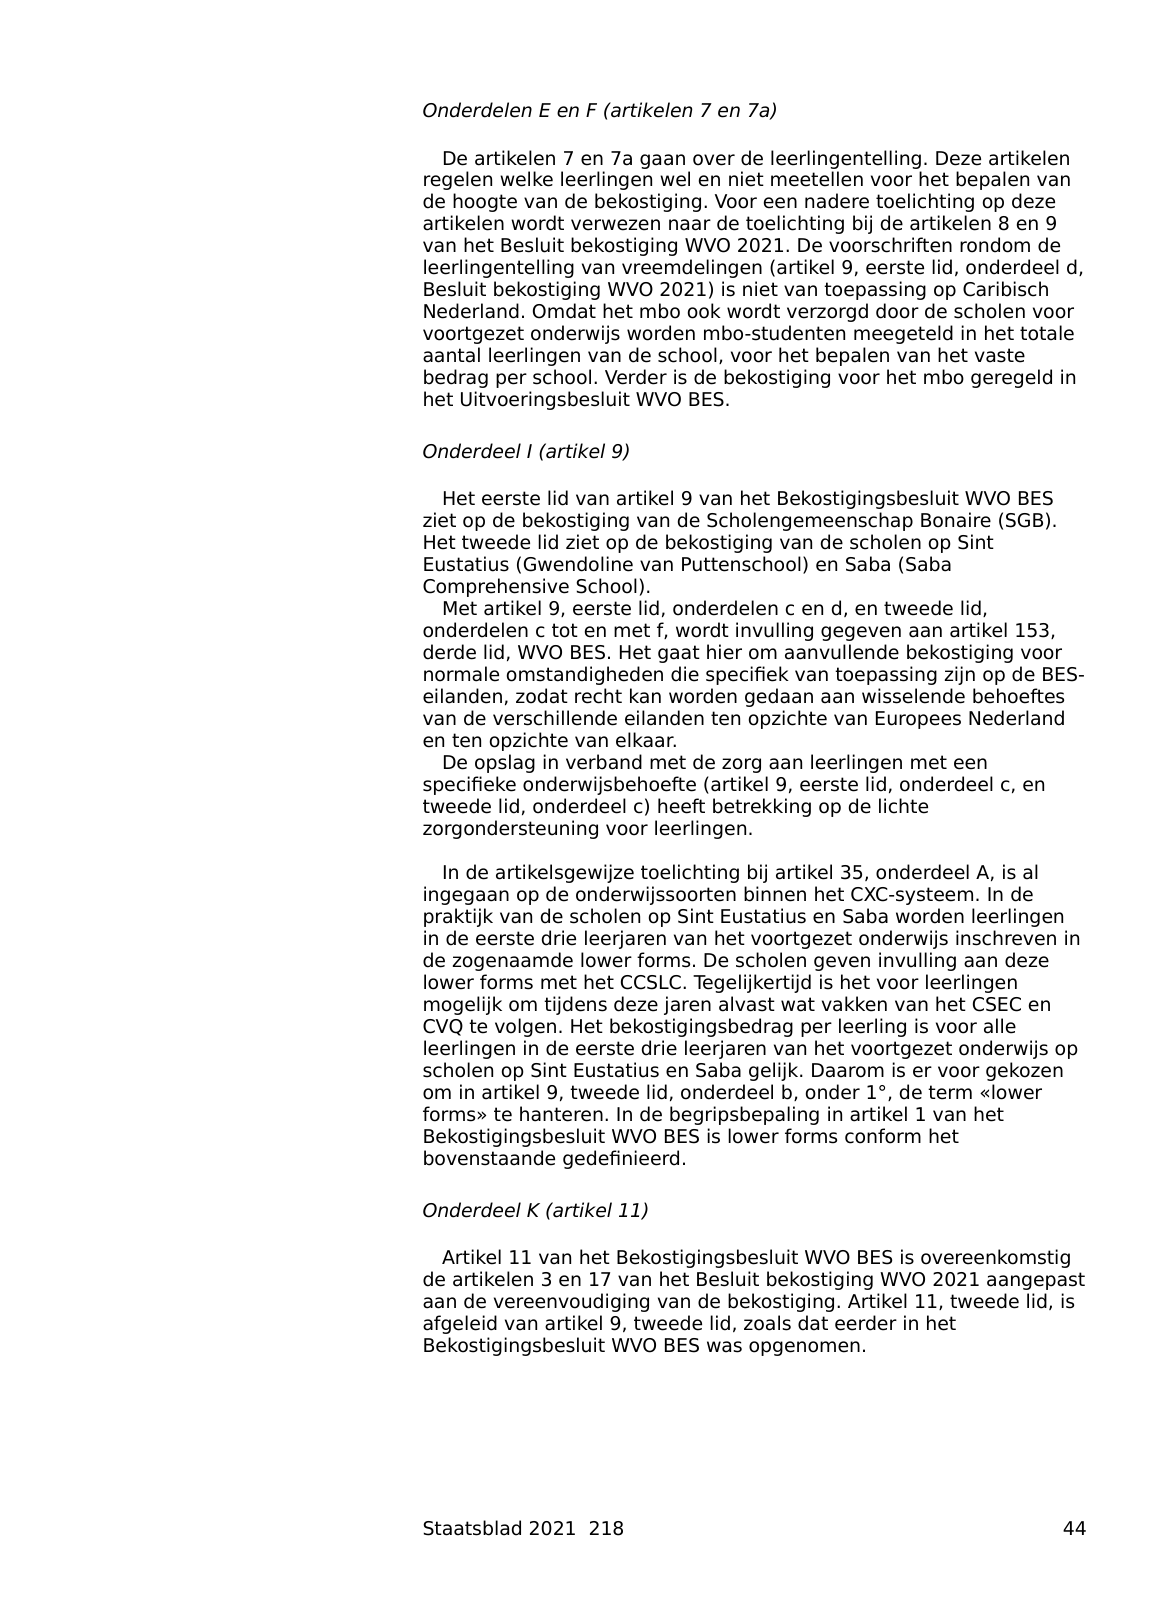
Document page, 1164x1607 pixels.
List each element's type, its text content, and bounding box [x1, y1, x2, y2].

subtitle Onderdeel I (artikel 9) [422, 441, 1087, 463]
text De artikelen 7 en 7a gaan over de leerlingentelling. Deze artikelen regelen welke leerlingen wel en niet meetellen voor het bepalen van de hoogte van de bekostiging. Voor een nadere toelichting op deze artikelen wordt verwezen naar de toelichting bij de artikelen 8 en 9 van het Besluit bekostiging WVO 2021. De voorschriften rondom de leerlingentelling van vreemdelingen (artikel 9, eerste lid, onderdeel d, Besluit bekostiging WVO 2021) is niet van toepassing op Caribisch Nederland. Omdat het mbo ook wordt verzorgd door de scholen voor voortgezet onderwijs worden mbo-studenten meegeteld in het totale aantal leerlingen van de school, voor het bepalen van het vaste bedrag per school. Verder is de bekostiging voor het mbo geregeld in het Uitvoeringsbesluit WVO BES. [422, 147, 1087, 411]
text In de artikelsgewijze toelichting bij artikel 35, onderdeel A, is al ingegaan op de onderwijssoorten binnen het CXC-systeem. In de praktijk van de scholen op Sint Eustatius en Saba worden leerlingen in de eerste drie leerjaren van het voortgezet onderwijs inschreven in de zogenaamde lower forms. De scholen geven invulling aan deze lower forms met het CCSLC. Tegelijkertijd is het voor leerlingen mogelijk om tijdens deze jaren alvast wat vakken van het CSEC en CVQ te volgen. Het bekostigingsbedrag per leerling is voor alle leerlingen in de eerste drie leerjaren van het voortgezet onderwijs op scholen op Sint Eustatius en Saba gelijk. Daarom is er voor gekozen om in artikel 9, tweede lid, onderdeel b, onder 1°, de term «lower forms» te hanteren. In de begripsbepaling in artikel 1 van het Bekostigingsbesluit WVO BES is lower forms conform het bovenstaande gedefinieerd. [422, 862, 1087, 1170]
text De opslag in verband met de zorg aan leerlingen met een specifieke onderwijsbehoefte (artikel 9, eerste lid, onderdeel c, en tweede lid, onderdeel c) heeft betrekking op de lichte zorgondersteuning voor leerlingen. [422, 752, 1087, 840]
subtitle Onderdelen E en F (artikelen 7 en 7a) [422, 100, 1087, 122]
text Het eerste lid van artikel 9 van het Bekostigingsbesluit WVO BES ziet op de bekostiging van de Scholengemeenschap Bonaire (SGB). Het tweede lid ziet op de bekostiging van de scholen op Sint Eustatius (Gwendoline van Puttenschool) en Saba (Saba Comprehensive School). [422, 488, 1087, 598]
text Met artikel 9, eerste lid, onderdelen c en d, en tweede lid, onderdelen c tot en met f, wordt invulling gegeven aan artikel 153, derde lid, WVO BES. Het gaat hier om aanvullende bekostiging voor normale omstandigheden die specifiek van toepassing zijn op de BES-eilanden, zodat recht kan worden gedaan aan wisselende behoeftes van de verschillende eilanden ten opzichte van Europees Nederland en ten opzichte van elkaar. [422, 598, 1087, 752]
text Artikel 11 van het Bekostigingsbesluit WVO BES is overeenkomstig de artikelen 3 en 17 van het Besluit bekostiging WVO 2021 aangepast aan de vereenvoudiging van de bekostiging. Artikel 11, tweede lid, is afgeleid van artikel 9, tweede lid, zoals dat eerder in het Bekostigingsbesluit WVO BES was opgenomen. [422, 1247, 1087, 1357]
subtitle Onderdeel K (artikel 11) [422, 1200, 1087, 1222]
